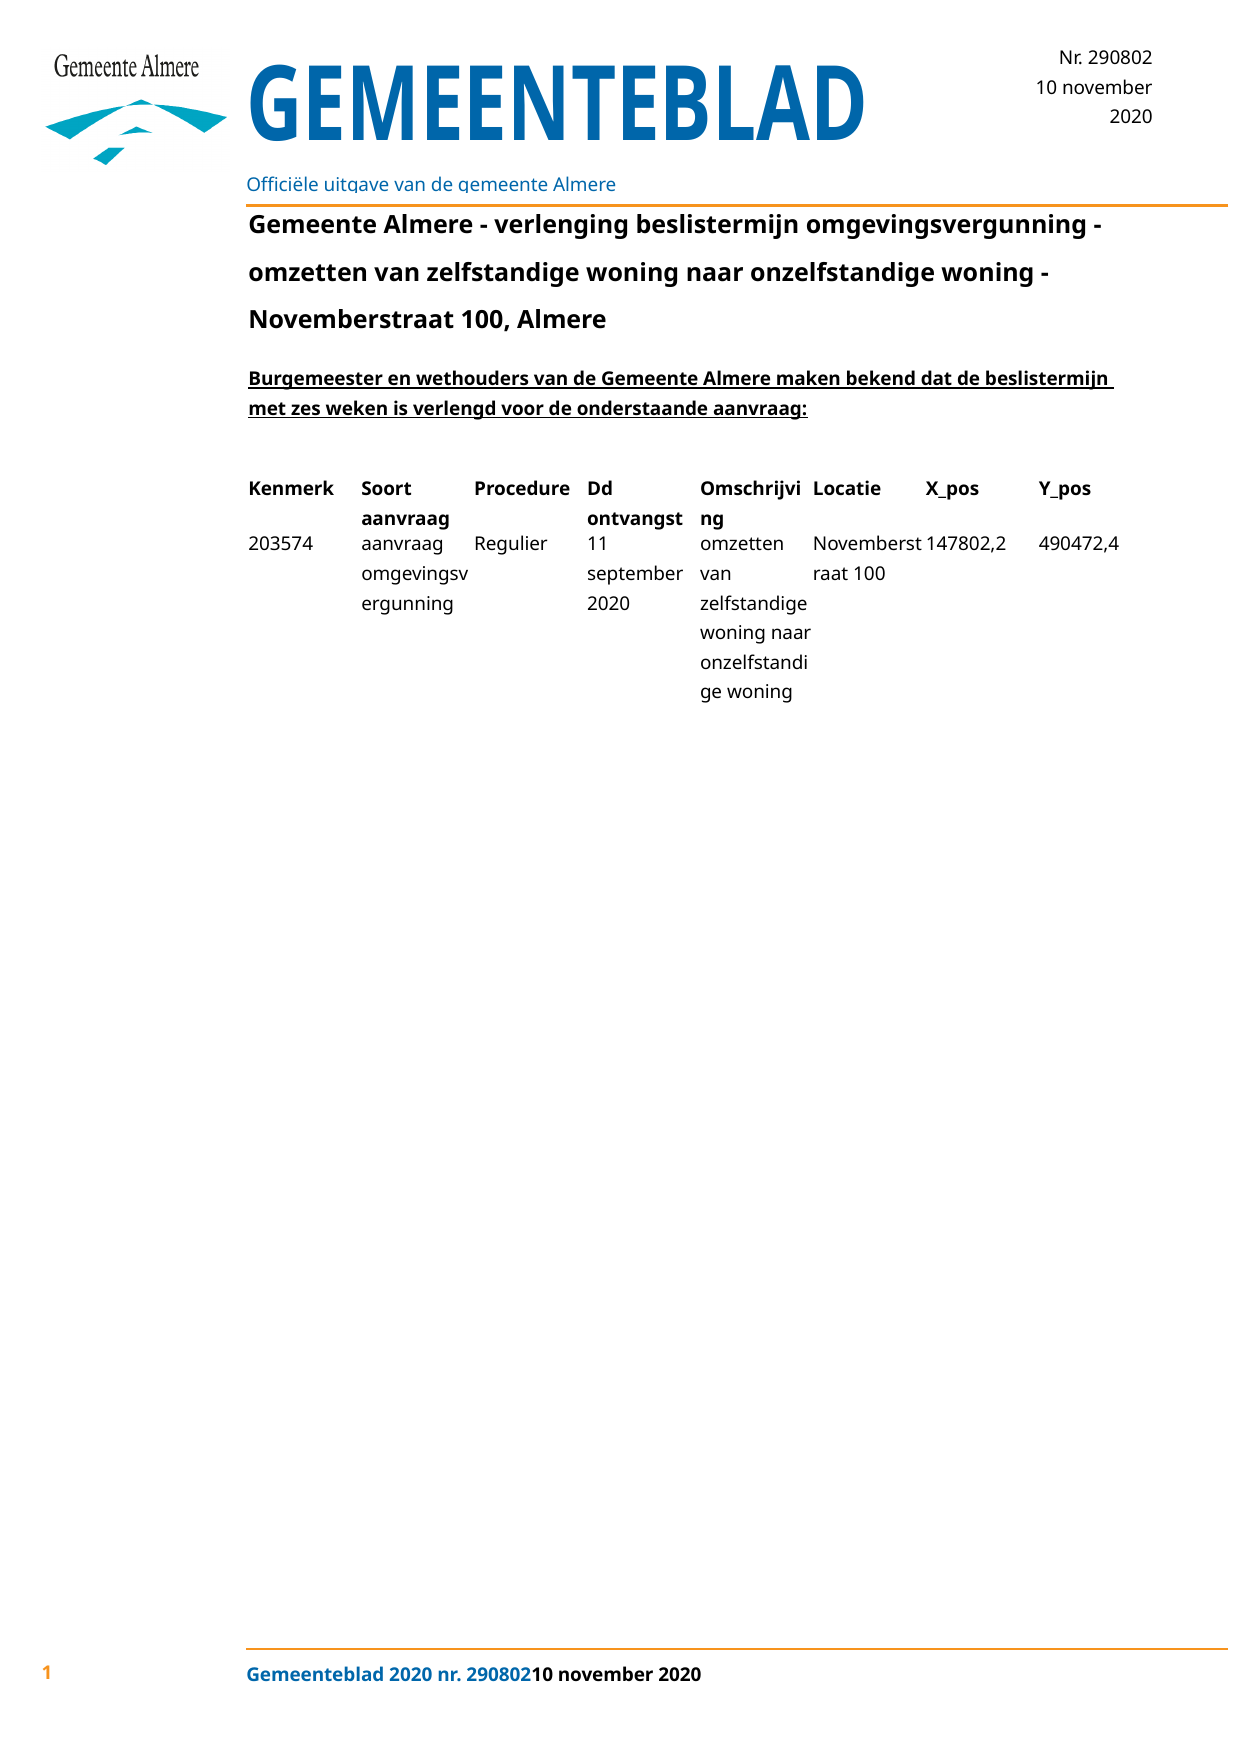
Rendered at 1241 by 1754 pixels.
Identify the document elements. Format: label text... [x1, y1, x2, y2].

table_header Kenmerk [248, 475, 361, 531]
table_cell 147802,2 [926, 531, 1038, 704]
table_cell 11 september 2020 [587, 531, 700, 704]
table_header Procedure [474, 475, 587, 531]
table_header Omschrijving [700, 475, 813, 531]
table_header Y_pos [1039, 475, 1152, 531]
table_cell 490472,4 [1039, 531, 1152, 704]
table_header X_pos [926, 475, 1038, 531]
table_cell aanvraag omgevingsvergunning [361, 531, 474, 704]
table_cell omzetten van zelfstandige woning naar onzelfstandige woning [700, 531, 813, 704]
table_cell Novemberstraat 100 [813, 531, 926, 704]
text Burgemeester en wethouders van de Gemeente Almere maken bekend dat de beslistermijn met zes weken is verlengd voor de onderstaande aanvraag: [248, 366, 1152, 421]
table_cell 203574 [248, 531, 361, 704]
picture [41, 47, 231, 172]
table_cell Regulier [474, 531, 587, 704]
text Gemeente Almere - verlenging beslistermijn omgevingsvergunning - omzetten van zelfstandige woning naar onzelfstandige woning - Novemberstraat 100, Almere [248, 207, 1152, 336]
table_header Soort aanvraag [361, 475, 474, 531]
table_header Locatie [813, 475, 926, 531]
table_header Dd ontvangst [587, 475, 700, 531]
